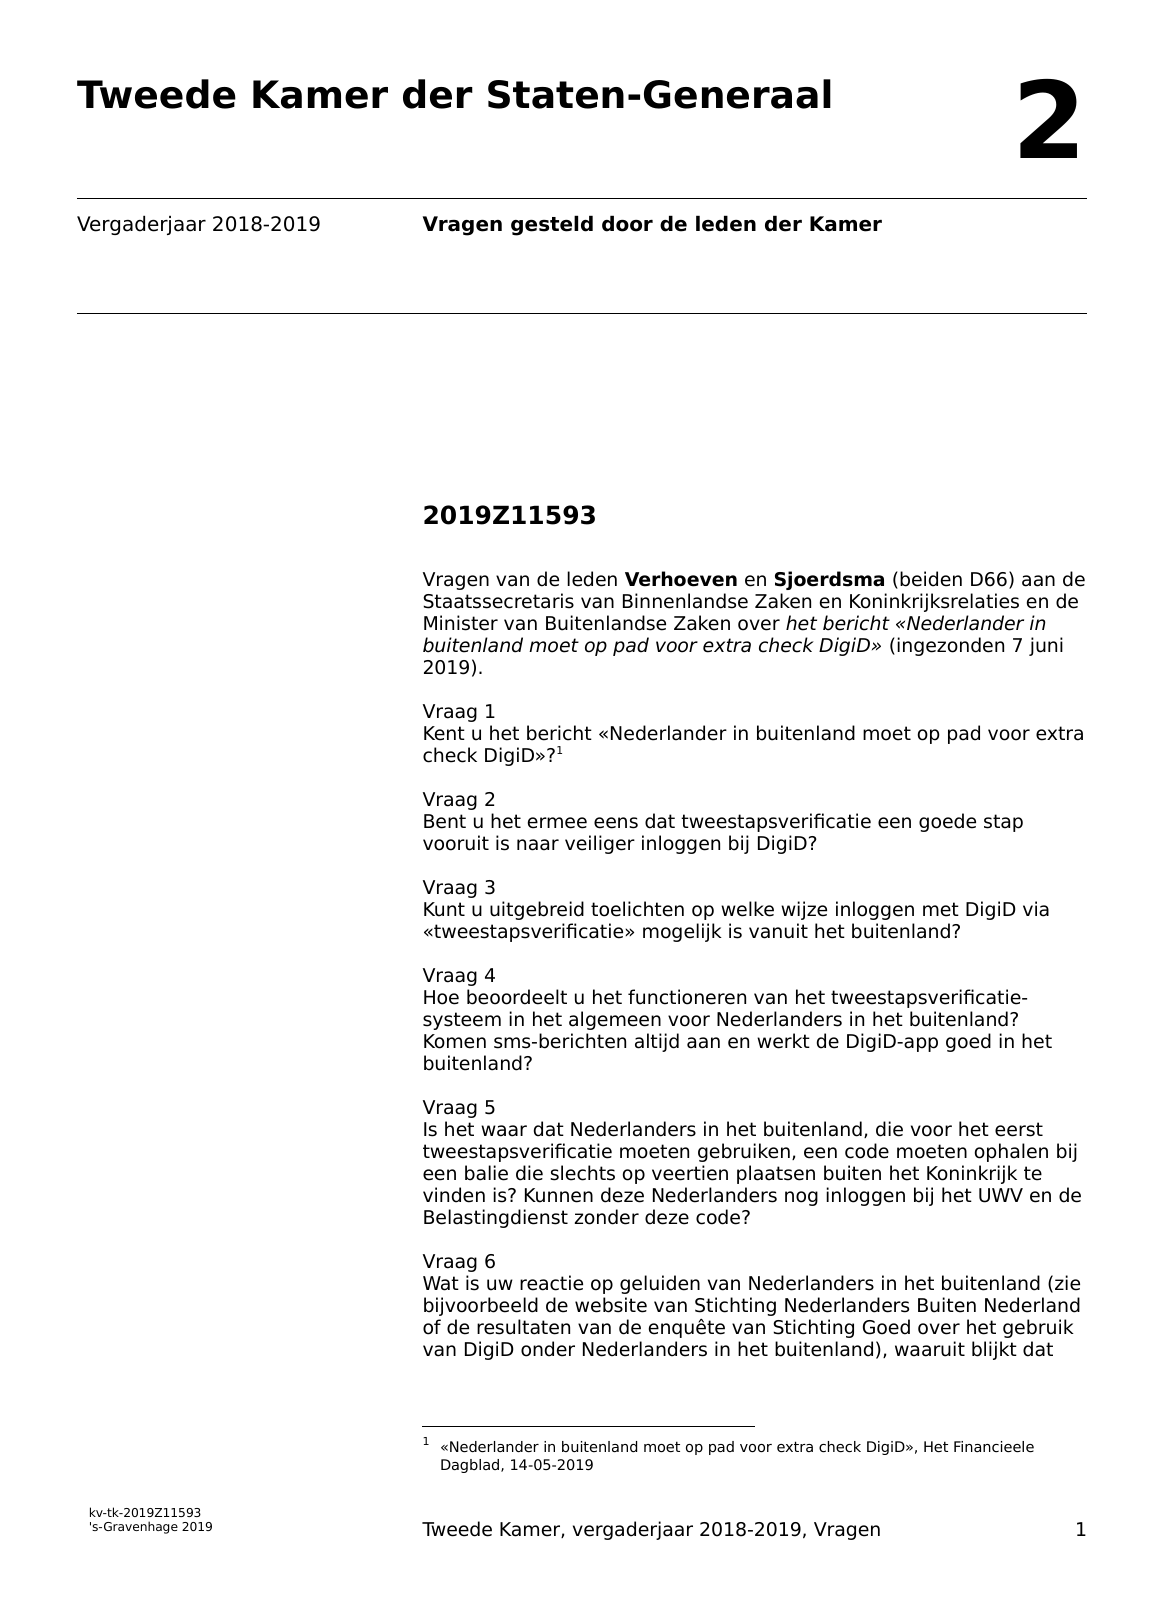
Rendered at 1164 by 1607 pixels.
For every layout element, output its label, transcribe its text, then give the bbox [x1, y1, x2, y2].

text Hoe beoordeelt u het functioneren van het tweestapsverificatie-systeem in het algemeen voor Nederlanders in het buitenland? Komen sms-berichten altijd aan en werkt de DigiD-app goed in het buitenland? [422, 987, 1087, 1075]
text Is het waar dat Nederlanders in het buitenland, die voor het eerst tweestapsverificatie moeten gebruiken, een code moeten ophalen bij een balie die slechts op veertien plaatsen buiten het Koninkrijk te vinden is? Kunnen deze Nederlanders nog inloggen bij het UWV en de Belastingdienst zonder deze code? [422, 1119, 1087, 1229]
text kv-tk-2019Z11593 [88, 1506, 323, 1520]
text Bent u het ermee eens dat tweestapsverificatie een goede stap vooruit is naar veiliger inloggen bij DigiD? [422, 811, 1087, 855]
text «Nederlander in buitenland moet op pad voor extra check DigiD», Het Financieele Dagblad, 14-05-2019 [422, 1435, 1087, 1474]
text Vraag 5 [422, 1097, 1087, 1119]
table_cell Vergaderjaar 2018-2019 [77, 199, 422, 313]
text 2019Z11593 [422, 501, 1087, 531]
text Vraag 1 [422, 701, 1087, 723]
text Vraag 4 [422, 965, 1087, 987]
text Vragen van de leden Verhoeven en Sjoerdsma (beiden D66) aan de Staatssecretaris van Binnenlandse Zaken en Koninkrijksrelaties en de Minister van Buitenlandse Zaken over het bericht «Nederlander in buitenland moet op pad voor extra check DigiD» (ingezonden 7 juni 2019). [422, 569, 1087, 679]
text Wat is uw reactie op geluiden van Nederlanders in het buitenland (zie bijvoorbeeld de website van Stichting Nederlanders Buiten Nederland of de resultaten van de enquête van Stichting Goed over het gebruik van DigiD onder Nederlanders in het buitenland), waaruit blijkt dat [422, 1273, 1087, 1361]
text 's-Gravenhage 2019 [88, 1520, 323, 1534]
text Vraag 3 [422, 877, 1087, 899]
text Kent u het bericht «Nederlander in buitenland moet op pad voor extra check DigiD»? [422, 723, 1087, 767]
table_header 2 [886, 59, 1087, 198]
text Vraag 2 [422, 789, 1087, 811]
table_header Tweede Kamer der Staten-Generaal [77, 59, 886, 198]
table_cell Vragen gesteld door de leden der Kamer [422, 199, 1087, 313]
text Kunt u uitgebreid toelichten op welke wijze inloggen met DigiD via «tweestapsverificatie» mogelijk is vanuit het buitenland? [422, 899, 1087, 943]
text Vraag 6 [422, 1251, 1087, 1273]
